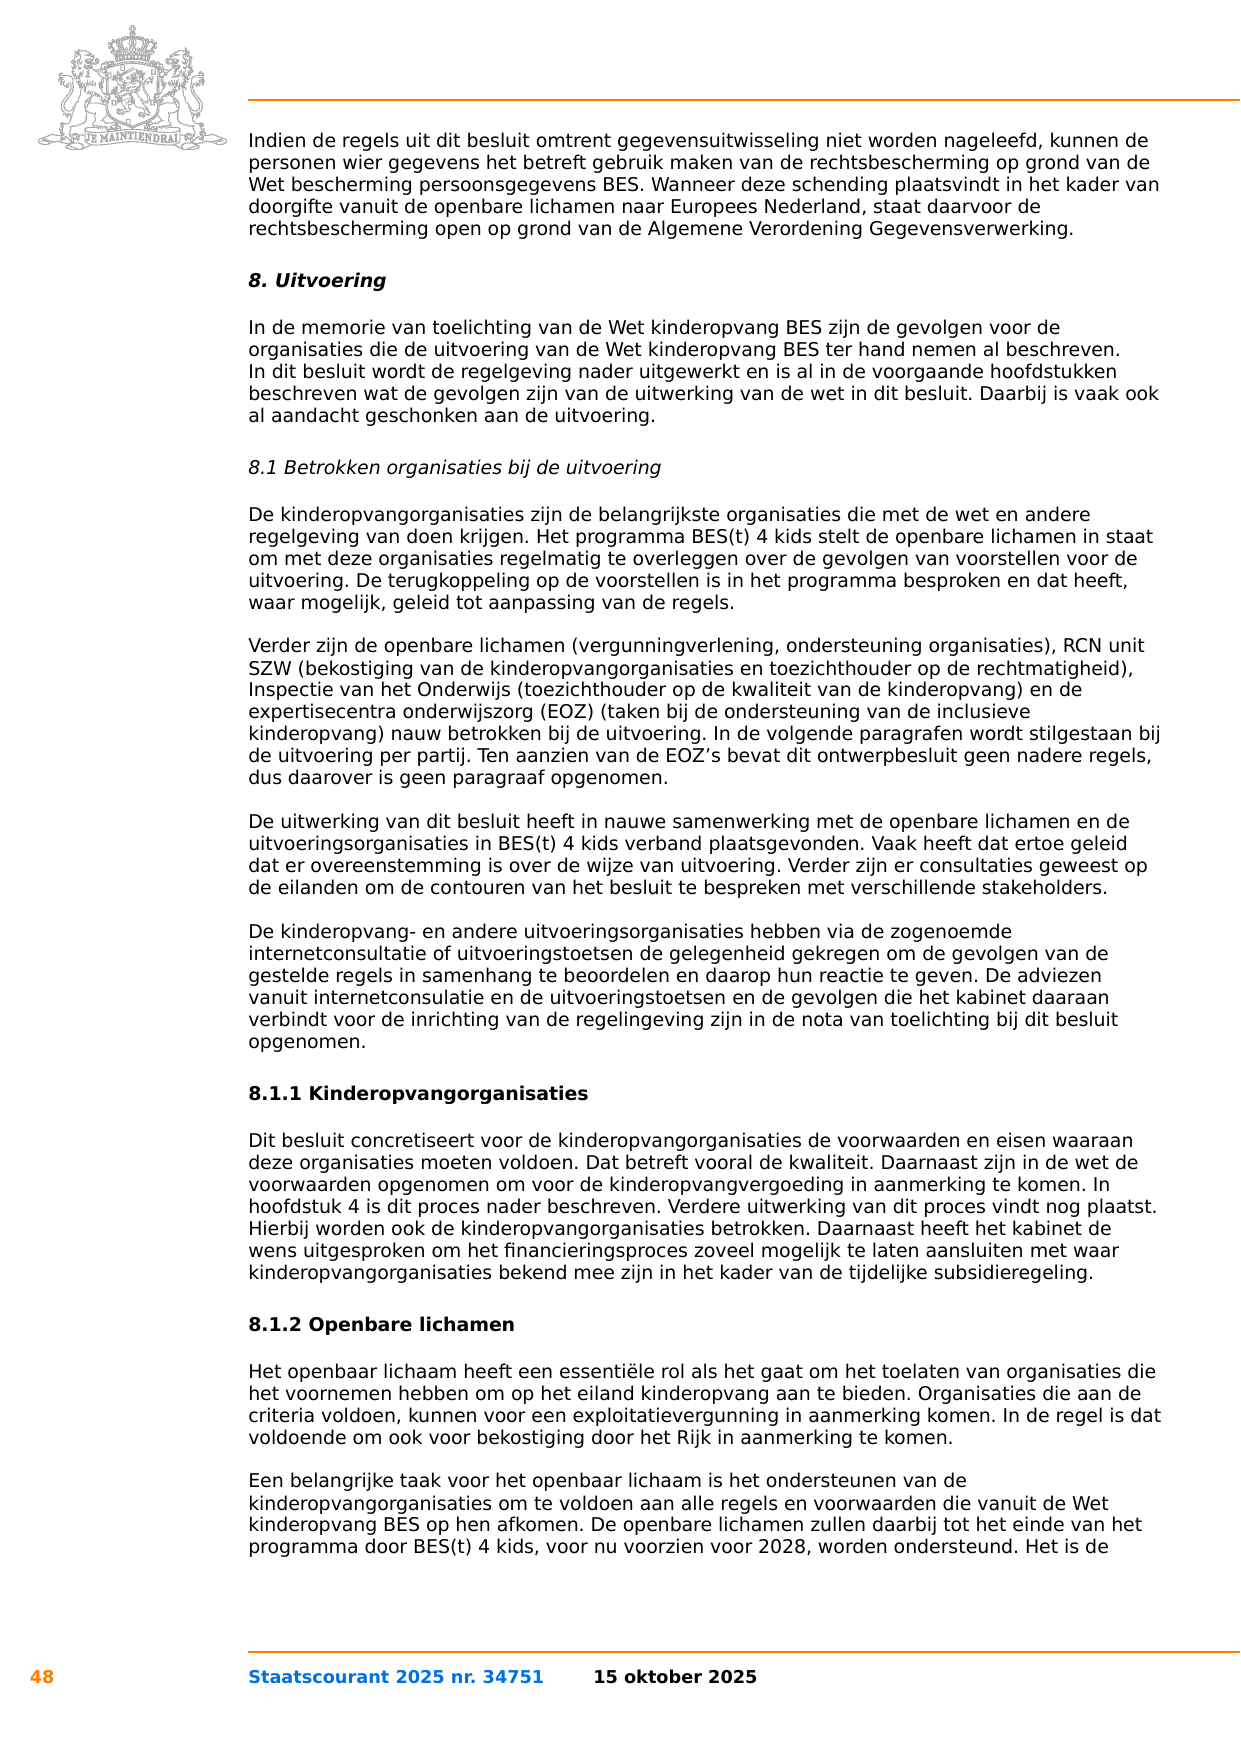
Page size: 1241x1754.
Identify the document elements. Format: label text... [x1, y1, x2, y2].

picture [38, 25, 227, 150]
text De uitwerking van dit besluit heeft in nauwe samenwerking met de openbare lichamen en de uitvoeringsorganisaties in BES(t) 4 kids verband plaatsgevonden. Vaak heeft dat ertoe geleid dat er overeenstemming is over de wijze van uitvoering. Verder zijn er consultaties geweest op de eilanden om de contouren van het besluit te bespreken met verschillende stakeholders. [248, 811, 1163, 899]
text In de memorie van toelichting van de Wet kinderopvang BES zijn de gevolgen voor de organisaties die de uitvoering van de Wet kinderopvang BES ter hand nemen al beschreven. [248, 317, 1163, 361]
subtitle 8.1.2 Openbare lichamen [248, 1314, 1163, 1336]
text De kinderopvang- en andere uitvoeringsorganisaties hebben via de zogenoemde internetconsultatie of uitvoeringstoetsen de gelegenheid gekregen om de gevolgen van de gestelde regels in samenhang te beoordelen en daarop hun reactie te geven. De adviezen vanuit internetconsulatie en de uitvoeringstoetsen en de gevolgen die het kabinet daaraan verbindt voor de inrichting van de regelingeving zijn in de nota van toelichting bij dit besluit opgenomen. [248, 921, 1163, 1053]
text De kinderopvangorganisaties zijn de belangrijkste organisaties die met de wet en andere regelgeving van doen krijgen. Het programma BES(t) 4 kids stelt de openbare lichamen in staat om met deze organisaties regelmatig te overleggen over de gevolgen van voorstellen voor de uitvoering. De terugkoppeling op de voorstellen is in het programma besproken en dat heeft, waar mogelijk, geleid tot aanpassing van de regels. [248, 504, 1163, 613]
subtitle 8. Uitvoering [248, 270, 1163, 292]
subtitle 8.1.1 Kinderopvangorganisaties [248, 1083, 1163, 1105]
text Het openbaar lichaam heeft een essentiële rol als het gaat om het toelaten van organisaties die het voornemen hebben om op het eiland kinderopvang aan te bieden. Organisaties die aan de criteria voldoen, kunnen voor een exploitatievergunning in aanmerking komen. In de regel is dat voldoende om ook voor bekostiging door het Rijk in aanmerking te komen. [248, 1361, 1163, 1448]
text Dit besluit concretiseert voor de kinderopvangorganisaties de voorwaarden en eisen waaraan deze organisaties moeten voldoen. Dat betreft vooral de kwaliteit. Daarnaast zijn in de wet de voorwaarden opgenomen om voor de kinderopvangvergoeding in aanmerking te komen. In hoofdstuk 4 is dit proces nader beschreven. Verdere uitwerking van dit proces vindt nog plaatst. Hierbij worden ook de kinderopvangorganisaties betrokken. Daarnaast heeft het kabinet de wens uitgesproken om het financieringsproces zoveel mogelijk te laten aansluiten met waar kinderopvangorganisaties bekend mee zijn in het kader van de tijdelijke subsidieregeling. [248, 1130, 1163, 1284]
subtitle 8.1 Betrokken organisaties bij de uitvoering [248, 457, 1163, 479]
text Indien de regels uit dit besluit omtrent gegevensuitwisseling niet worden nageleefd, kunnen de personen wier gegevens het betreft gebruik maken van de rechtsbescherming op grond van de Wet bescherming persoonsgegevens BES. Wanneer deze schending plaatsvindt in het kader van doorgifte vanuit de openbare lichamen naar Europees Nederland, staat daarvoor de rechtsbescherming open op grond van de Algemene Verordening Gegevensverwerking. [248, 130, 1163, 240]
text In dit besluit wordt de regelgeving nader uitgewerkt en is al in de voorgaande hoofdstukken beschreven wat de gevolgen zijn van de uitwerking van de wet in dit besluit. Daarbij is vaak ook al aandacht geschonken aan de uitvoering. [248, 361, 1163, 427]
text Verder zijn de openbare lichamen (vergunningverlening, ondersteuning organisaties), RCN unit SZW (bekostiging van de kinderopvangorganisaties en toezichthouder op de rechtmatigheid), Inspectie van het Onderwijs (toezichthouder op de kwaliteit van de kinderopvang) en de expertisecentra onderwijszorg (EOZ) (taken bij de ondersteuning van de inclusieve kinderopvang) nauw betrokken bij de uitvoering. In de volgende paragrafen wordt stilgestaan bij de uitvoering per partij. Ten aanzien van de EOZ’s bevat dit ontwerpbesluit geen nadere regels, dus daarover is geen paragraaf opgenomen. [248, 635, 1163, 789]
text Een belangrijke taak voor het openbaar lichaam is het ondersteunen van de kinderopvangorganisaties om te voldoen aan alle regels en voorwaarden die vanuit de Wet kinderopvang BES op hen afkomen. De openbare lichamen zullen daarbij tot het einde van het programma door BES(t) 4 kids, voor nu voorzien voor 2028, worden ondersteund. Het is de [248, 1470, 1163, 1558]
